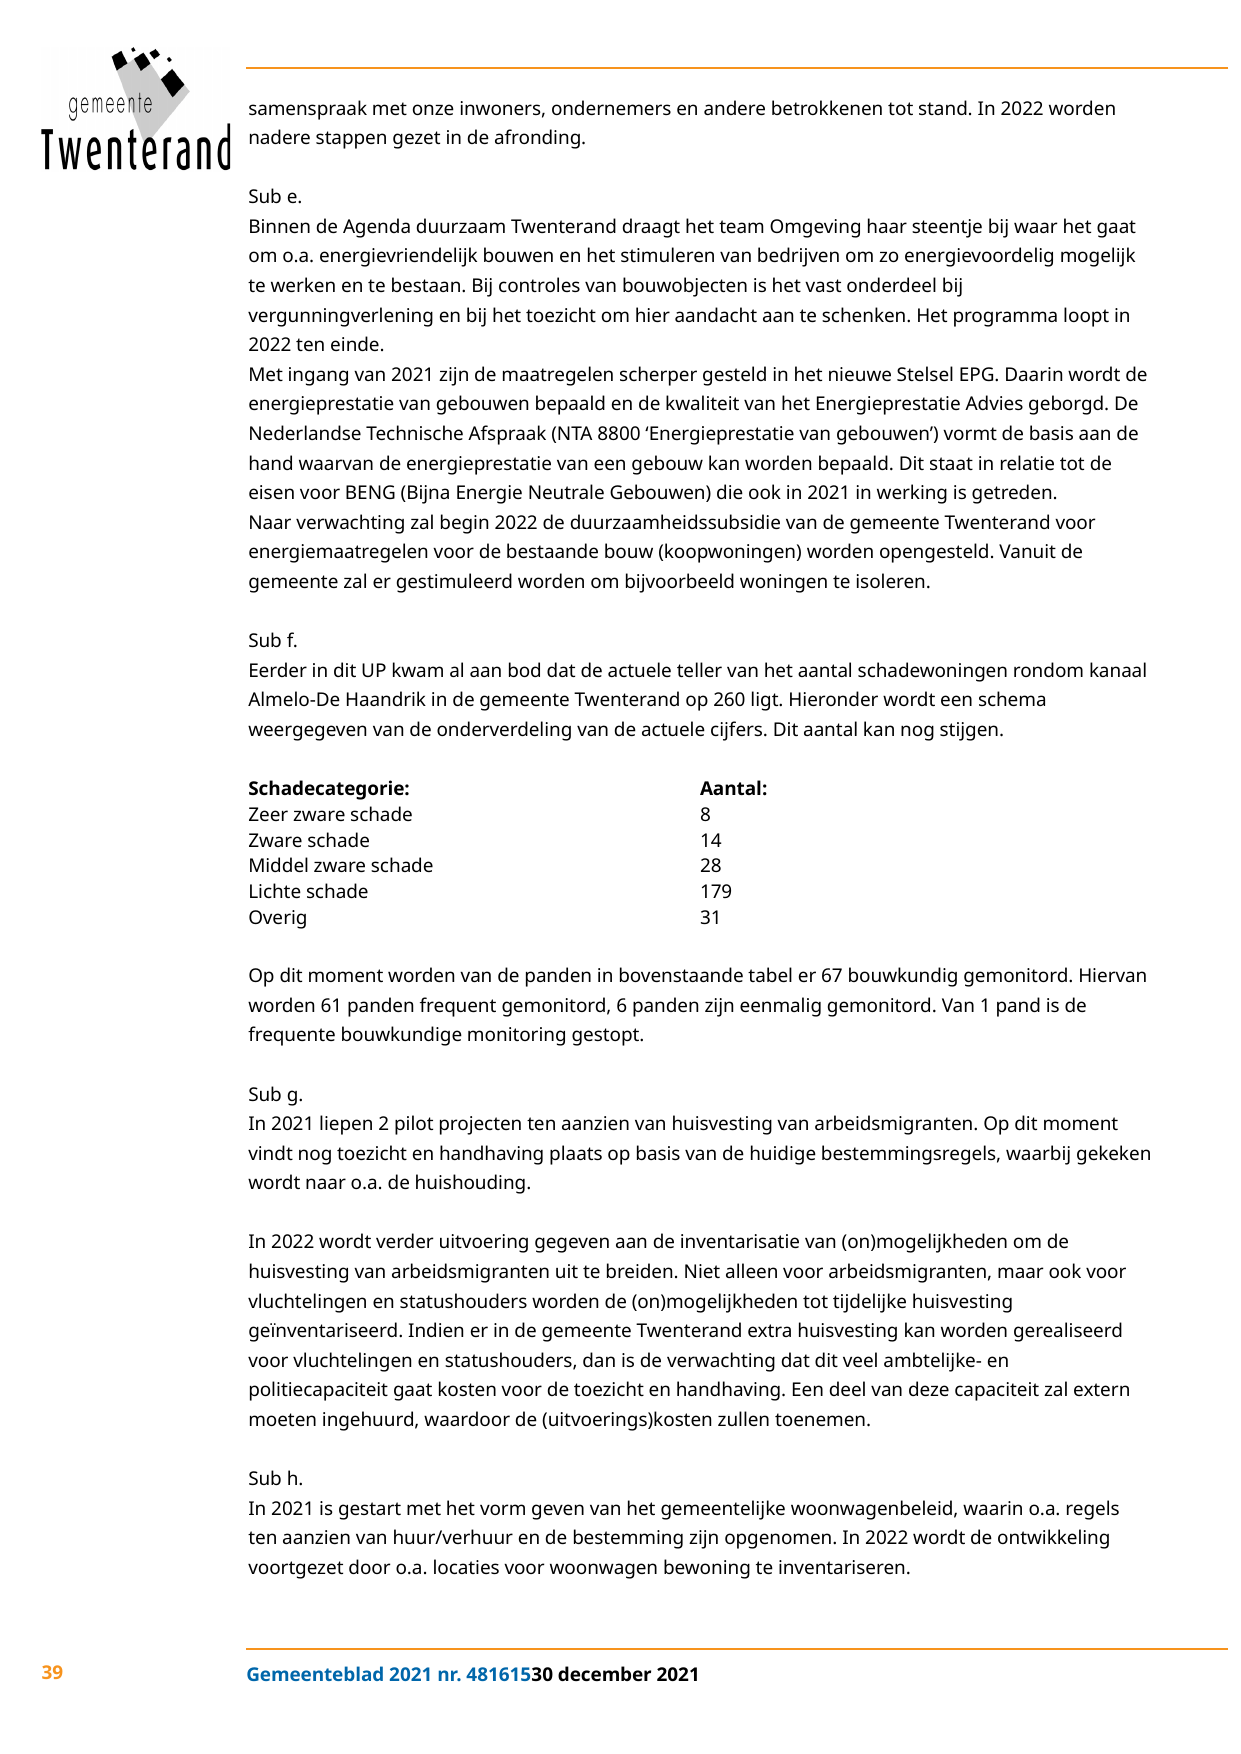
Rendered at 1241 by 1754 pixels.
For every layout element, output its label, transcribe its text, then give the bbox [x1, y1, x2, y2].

text Sub e. [248, 183, 1152, 209]
text Binnen de Agenda duurzaam Twenterand draagt het team Omgeving haar steentje bij waar het gaat om o.a. energievriendelijk bouwen en het stimuleren van bedrijven om zo energievoordelig mogelijk te werken en te bestaan. Bij controles van bouwobjecten is het vast onderdeel bij vergunningverlening en bij het toezicht om hier aandacht aan te schenken. Het programma loopt in 2022 ten einde. [248, 213, 1152, 357]
table_cell Zeer zware schade [248, 801, 700, 827]
table_cell 14 [700, 827, 1152, 852]
table_cell 8 [700, 801, 1152, 827]
text Sub g. [248, 1081, 1152, 1107]
table_cell Overig [248, 904, 700, 930]
table_cell Middel zware schade [248, 853, 700, 878]
text Eerder in dit UP kwam al aan bod dat de actuele teller van het aantal schadewoningen rondom kanaal Almelo-De Haandrik in de gemeente Twenterand op 260 ligt. Hieronder wordt een schema weergegeven van de onderverdeling van de actuele cijfers. Dit aantal kan nog stijgen. [248, 657, 1152, 742]
text Sub h. [248, 1465, 1152, 1491]
table_header Aantal: [700, 775, 1152, 801]
text Op dit moment worden van de panden in bovenstaande tabel er 67 bouwkundig gemonitord. Hiervan worden 61 panden frequent gemonitord, 6 panden zijn eenmalig gemonitord. Van 1 pand is de frequente bouwkundige monitoring gestopt. [248, 962, 1152, 1047]
text Met ingang van 2021 zijn de maatregelen scherper gesteld in het nieuwe Stelsel EPG. Daarin wordt de energieprestatie van gebouwen bepaald en de kwaliteit van het Energieprestatie Advies geborgd. De Nederlandse Technische Afspraak (NTA 8800 ‘Energieprestatie van gebouwen’) vormt de basis aan de hand waarvan de energieprestatie van een gebouw kan worden bepaald. Dit staat in relatie tot de eisen voor BENG (Bijna Energie Neutrale Gebouwen) die ook in 2021 in werking is getreden. [248, 361, 1152, 505]
text Naar verwachting zal begin 2022 de duurzaamheidssubsidie van de gemeente Twenterand voor energiemaatregelen voor de bestaande bouw (koopwoningen) worden opengesteld. Vanuit de gemeente zal er gestimuleerd worden om bijvoorbeeld woningen te isoleren. [248, 509, 1152, 594]
table_cell Zware schade [248, 827, 700, 852]
table_cell Lichte schade [248, 878, 700, 904]
table_cell 28 [700, 853, 1152, 878]
text In 2021 is gestart met het vorm geven van het gemeentelijke woonwagenbeleid, waarin o.a. regels ten aanzien van huur/verhuur en de bestemming zijn opgenomen. In 2022 wordt de ontwikkeling voortgezet door o.a. locaties voor woonwagen bewoning te inventariseren. [248, 1495, 1152, 1580]
table_cell 31 [700, 904, 1152, 930]
text In 2021 liepen 2 pilot projecten ten aanzien van huisvesting van arbeidsmigranten. Op dit moment vindt nog toezicht en handhaving plaats op basis van de huidige bestemmingsregels, waarbij gekeken wordt naar o.a. de huishouding. [248, 1110, 1152, 1195]
text samenspraak met onze inwoners, ondernemers en andere betrokkenen tot stand. In 2022 worden nadere stappen gezet in de afronding. [248, 95, 1152, 150]
text Sub f. [248, 627, 1152, 653]
table_cell 179 [700, 878, 1152, 904]
text In 2022 wordt verder uitvoering gegeven aan de inventarisatie van (on)mogelijkheden om de huisvesting van arbeidsmigranten uit te breiden. Niet alleen voor arbeidsmigranten, maar ook voor vluchtelingen en statushouders worden de (on)mogelijkheden tot tijdelijke huisvesting geïnventariseerd. Indien er in de gemeente Twenterand extra huisvesting kan worden gerealiseerd voor vluchtelingen en statushouders, dan is de verwachting dat dit veel ambtelijke- en politiecapaciteit gaat kosten voor de toezicht en handhaving. Een deel van deze capaciteit zal extern moeten ingehuurd, waardoor de (uitvoerings)kosten zullen toenemen. [248, 1229, 1152, 1432]
table_header Schadecategorie: [248, 775, 700, 801]
picture [41, 47, 231, 172]
